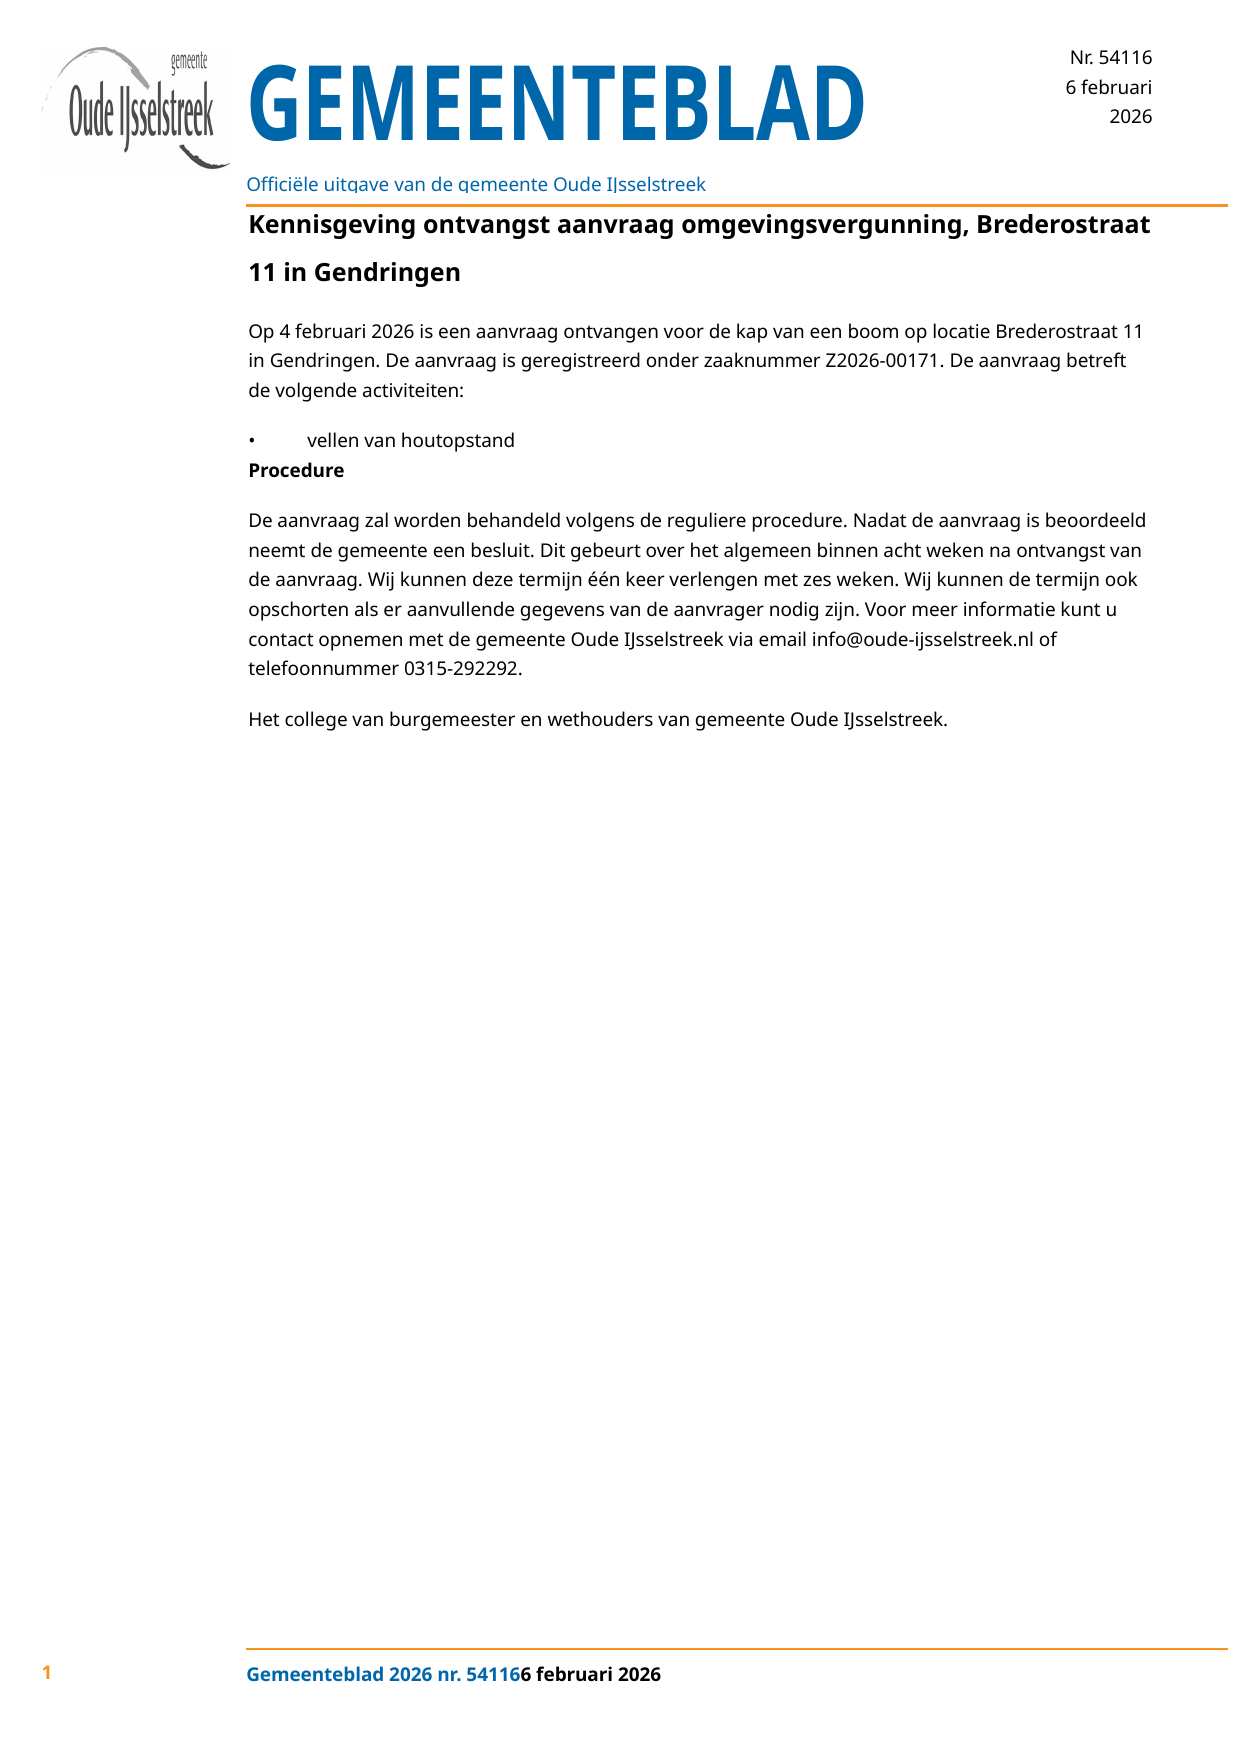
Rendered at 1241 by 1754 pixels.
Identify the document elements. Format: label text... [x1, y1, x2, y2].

text Op 4 februari 2026 is een aanvraag ontvangen voor de kap van een boom op locatie Brederostraat 11 in Gendringen. De aanvraag is geregistreerd onder zaaknummer Z2026-00171. De aanvraag betreft de volgende activiteiten: [248, 318, 1152, 403]
text Kennisgeving ontvangst aanvraag omgevingsvergunning, Brederostraat 11 in Gendringen [248, 207, 1152, 288]
text De aanvraag zal worden behandeld volgens de reguliere procedure. Nadat de aanvraag is beoordeeld neemt de gemeente een besluit. Dit gebeurt over het algemeen binnen acht weken na ontvangst van de aanvraag. Wij kunnen deze termijn één keer verlengen met zes weken. Wij kunnen de termijn ook opschorten als er aanvullende gegevens van de aanvrager nodig zijn. Voor meer informatie kunt u contact opnemen met de gemeente Oude IJsselstreek via email info@oude-ijsselstreek.nl of telefoonnummer 0315-292292. [248, 507, 1152, 681]
text Procedure [248, 457, 1152, 483]
picture [41, 47, 231, 172]
text Het college van burgemeester en wethouders van gemeente Oude IJsselstreek. [248, 706, 1152, 732]
list vellen van houtopstand [248, 427, 1152, 453]
